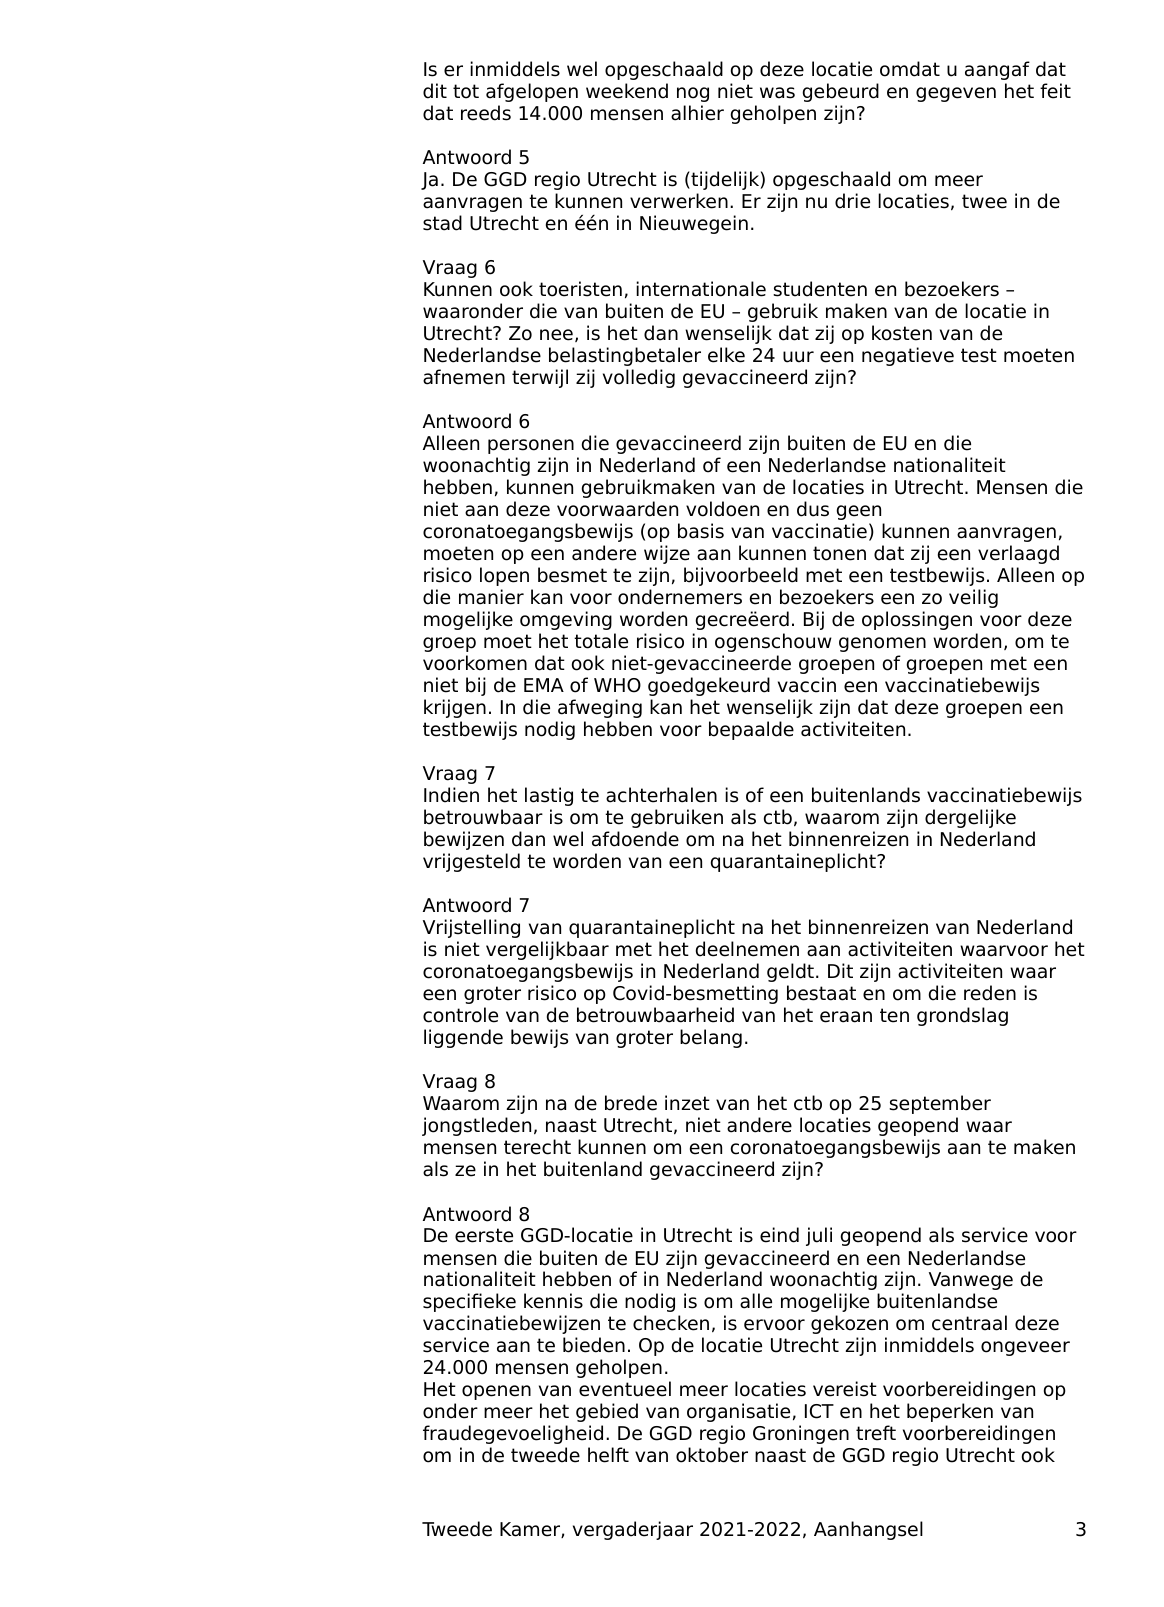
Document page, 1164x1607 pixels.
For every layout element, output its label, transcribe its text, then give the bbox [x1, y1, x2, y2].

text Kunnen ook toeristen, internationale studenten en bezoekers – waaronder die van buiten de EU – gebruik maken van de locatie in Utrecht? Zo nee, is het dan wenselijk dat zij op kosten van de Nederlandse belastingbetaler elke 24 uur een negatieve test moeten afnemen terwijl zij volledig gevaccineerd zijn? [422, 279, 1087, 389]
text Het openen van eventueel meer locaties vereist voorbereidingen op onder meer het gebied van organisatie, ICT en het beperken van fraudegevoeligheid. De GGD regio Groningen treft voorbereidingen om in de tweede helft van oktober naast de GGD regio Utrecht ook [422, 1379, 1087, 1467]
text De eerste GGD-locatie in Utrecht is eind juli geopend als service voor mensen die buiten de EU zijn gevaccineerd en een Nederlandse nationaliteit hebben of in Nederland woonachtig zijn. Vanwege de specifieke kennis die nodig is om alle mogelijke buitenlandse vaccinatiebewijzen te checken, is ervoor gekozen om centraal deze service aan te bieden. Op de locatie Utrecht zijn inmiddels ongeveer 24.000 mensen geholpen. [422, 1225, 1087, 1379]
text Antwoord 6 [422, 411, 1087, 433]
text Indien het lastig te achterhalen is of een buitenlands vaccinatiebewijs betrouwbaar is om te gebruiken als ctb, waarom zijn dergelijke bewijzen dan wel afdoende om na het binnenreizen in Nederland vrijgesteld te worden van een quarantaineplicht? [422, 785, 1087, 873]
text Vraag 7 [422, 763, 1087, 785]
text Vrijstelling van quarantaineplicht na het binnenreizen van Nederland is niet vergelijkbaar met het deelnemen aan activiteiten waarvoor het coronatoegangsbewijs in Nederland geldt. Dit zijn activiteiten waar een groter risico op Covid-besmetting bestaat en om die reden is controle van de betrouwbaarheid van het eraan ten grondslag liggende bewijs van groter belang. [422, 917, 1087, 1049]
text Is er inmiddels wel opgeschaald op deze locatie omdat u aangaf dat dit tot afgelopen weekend nog niet was gebeurd en gegeven het feit dat reeds 14.000 mensen alhier geholpen zijn? [422, 59, 1087, 125]
text Antwoord 7 [422, 895, 1087, 917]
text Antwoord 8 [422, 1203, 1087, 1225]
text Waarom zijn na de brede inzet van het ctb op 25 september jongstleden, naast Utrecht, niet andere locaties geopend waar mensen terecht kunnen om een coronatoegangsbewijs aan te maken als ze in het buitenland gevaccineerd zijn? [422, 1093, 1087, 1181]
text Antwoord 5 [422, 147, 1087, 169]
text Vraag 8 [422, 1071, 1087, 1093]
text Ja. De GGD regio Utrecht is (tijdelijk) opgeschaald om meer aanvragen te kunnen verwerken. Er zijn nu drie locaties, twee in de stad Utrecht en één in Nieuwegein. [422, 169, 1087, 235]
text Vraag 6 [422, 257, 1087, 279]
text Alleen personen die gevaccineerd zijn buiten de EU en die woonachtig zijn in Nederland of een Nederlandse nationaliteit hebben, kunnen gebruikmaken van de locaties in Utrecht. Mensen die niet aan deze voorwaarden voldoen en dus geen coronatoegangsbewijs (op basis van vaccinatie) kunnen aanvragen, moeten op een andere wijze aan kunnen tonen dat zij een verlaagd risico lopen besmet te zijn, bijvoorbeeld met een testbewijs. Alleen op die manier kan voor ondernemers en bezoekers een zo veilig mogelijke omgeving worden gecreëerd. Bij de oplossingen voor deze groep moet het totale risico in ogenschouw genomen worden, om te voorkomen dat ook niet-gevaccineerde groepen of groepen met een niet bij de EMA of WHO goedgekeurd vaccin een vaccinatiebewijs krijgen. In die afweging kan het wenselijk zijn dat deze groepen een testbewijs nodig hebben voor bepaalde activiteiten. [422, 433, 1087, 741]
